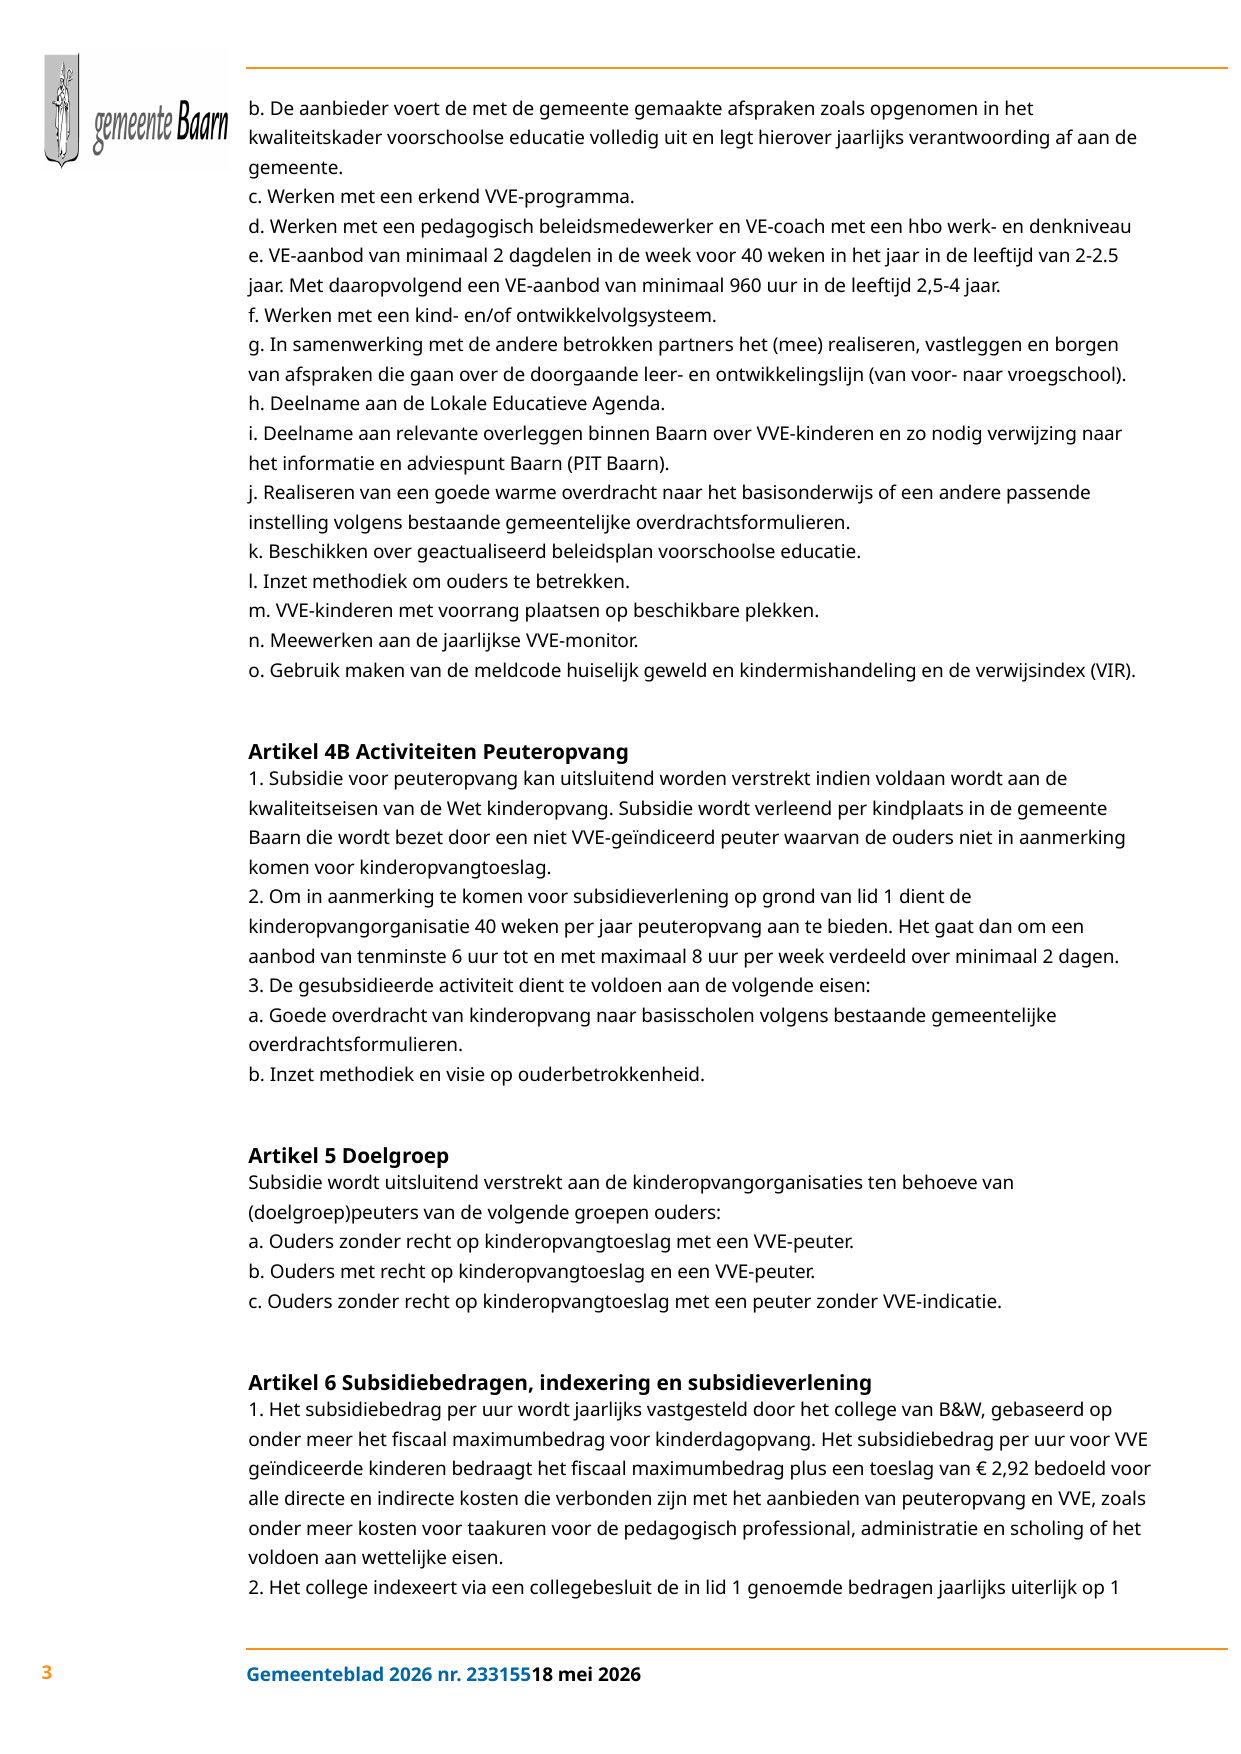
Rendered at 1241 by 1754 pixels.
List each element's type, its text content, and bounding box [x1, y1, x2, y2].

text 3. De gesubsidieerde activiteit dient te voldoen aan de volgende eisen: [248, 972, 1152, 998]
text g. In samenwerking met de andere betrokken partners het (mee) realiseren, vastleggen en borgen van afspraken die gaan over de doorgaande leer- en ontwikkelingslijn (van voor- naar vroegschool). [248, 331, 1152, 387]
text c. Werken met een erkend VVE-programma. [248, 183, 1152, 209]
text 1. Subsidie voor peuteropvang kan uitsluitend worden verstrekt indien voldaan wordt aan de kwaliteitseisen van de Wet kinderopvang. Subsidie wordt verleend per kindplaats in de gemeente Baarn die wordt bezet door een niet VVE-geïndiceerd peuter waarvan de ouders niet in aanmerking komen voor kinderopvangtoeslag. [248, 765, 1152, 880]
text a. Ouders zonder recht op kinderopvangtoeslag met een VVE-peuter. [248, 1229, 1152, 1254]
text b. Ouders met recht op kinderopvangtoeslag en een VVE-peuter. [248, 1258, 1152, 1284]
text 2. Het college indexeert via een collegebesluit de in lid 1 genoemde bedragen jaarlijks uiterlijk op 1 [248, 1574, 1152, 1599]
text 1. Het subsidiebedrag per uur wordt jaarlijks vastgesteld door het college van B&W, gebaseerd op onder meer het fiscaal maximumbedrag voor kinderdagopvang. Het subsidiebedrag per uur voor VVE geïndiceerde kinderen bedraagt het fiscaal maximumbedrag plus een toeslag van € 2,92 bedoeld voor alle directe en indirecte kosten die verbonden zijn met het aanbieden van peuteropvang en VVE, zoals onder meer kosten voor taakuren voor de pedagogisch professional, administratie en scholing of het voldoen aan wettelijke eisen. [248, 1396, 1152, 1570]
text i. Deelname aan relevante overleggen binnen Baarn over VVE-kinderen en zo nodig verwijzing naar het informatie en adviespunt Baarn (PIT Baarn). [248, 420, 1152, 476]
text d. Werken met een pedagogisch beleidsmedewerker en VE-coach met een hbo werk- en denkniveau [248, 213, 1152, 239]
text b. Inzet methodiek en visie op ouderbetrokkenheid. [248, 1061, 1152, 1087]
text Artikel 6 Subsidiebedragen, indexering en subsidieverlening [248, 1368, 1152, 1396]
text n. Meewerken aan de jaarlijkse VVE-monitor. [248, 627, 1152, 653]
text o. Gebruik maken van de meldcode huiselijk geweld en kindermishandeling en de verwijsindex (VIR). [248, 657, 1152, 683]
text h. Deelname aan de Lokale Educatieve Agenda. [248, 391, 1152, 416]
text c. Ouders zonder recht op kinderopvangtoeslag met een peuter zonder VVE-indicatie. [248, 1288, 1152, 1314]
text e. VE-aanbod van minimaal 2 dagdelen in de week voor 40 weken in het jaar in de leeftijd van 2-2.5 jaar. Met daaropvolgend een VE-aanbod van minimaal 960 uur in de leeftijd 2,5-4 jaar. [248, 243, 1152, 298]
picture [41, 47, 231, 172]
text j. Realiseren van een goede warme overdracht naar het basisonderwijs of een andere passende instelling volgens bestaande gemeentelijke overdrachtsformulieren. [248, 479, 1152, 535]
text Artikel 5 Doelgroep [248, 1141, 1152, 1169]
text 2. Om in aanmerking te komen voor subsidieverlening op grond van lid 1 dient de kinderopvangorganisatie 40 weken per jaar peuteropvang aan te bieden. Het gaat dan om een aanbod van tenminste 6 uur tot en met maximaal 8 uur per week verdeeld over minimaal 2 dagen. [248, 884, 1152, 968]
text a. Goede overdracht van kinderopvang naar basisscholen volgens bestaande gemeentelijke overdrachtsformulieren. [248, 1002, 1152, 1057]
text l. Inzet methodiek om ouders te betrekken. [248, 568, 1152, 594]
text Artikel 4B Activiteiten Peuteropvang [248, 737, 1152, 765]
text b. De aanbieder voert de met de gemeente gemaakte afspraken zoals opgenomen in het kwaliteitskader voorschoolse educatie volledig uit en legt hierover jaarlijks verantwoording af aan de gemeente. [248, 95, 1152, 180]
text Subsidie wordt uitsluitend verstrekt aan de kinderopvangorganisaties ten behoeve van (doelgroep)peuters van de volgende groepen ouders: [248, 1169, 1152, 1225]
text f. Werken met een kind- en/of ontwikkelvolgsysteem. [248, 302, 1152, 328]
text k. Beschikken over geactualiseerd beleidsplan voorschoolse educatie. [248, 538, 1152, 564]
text m. VVE-kinderen met voorrang plaatsen op beschikbare plekken. [248, 598, 1152, 623]
